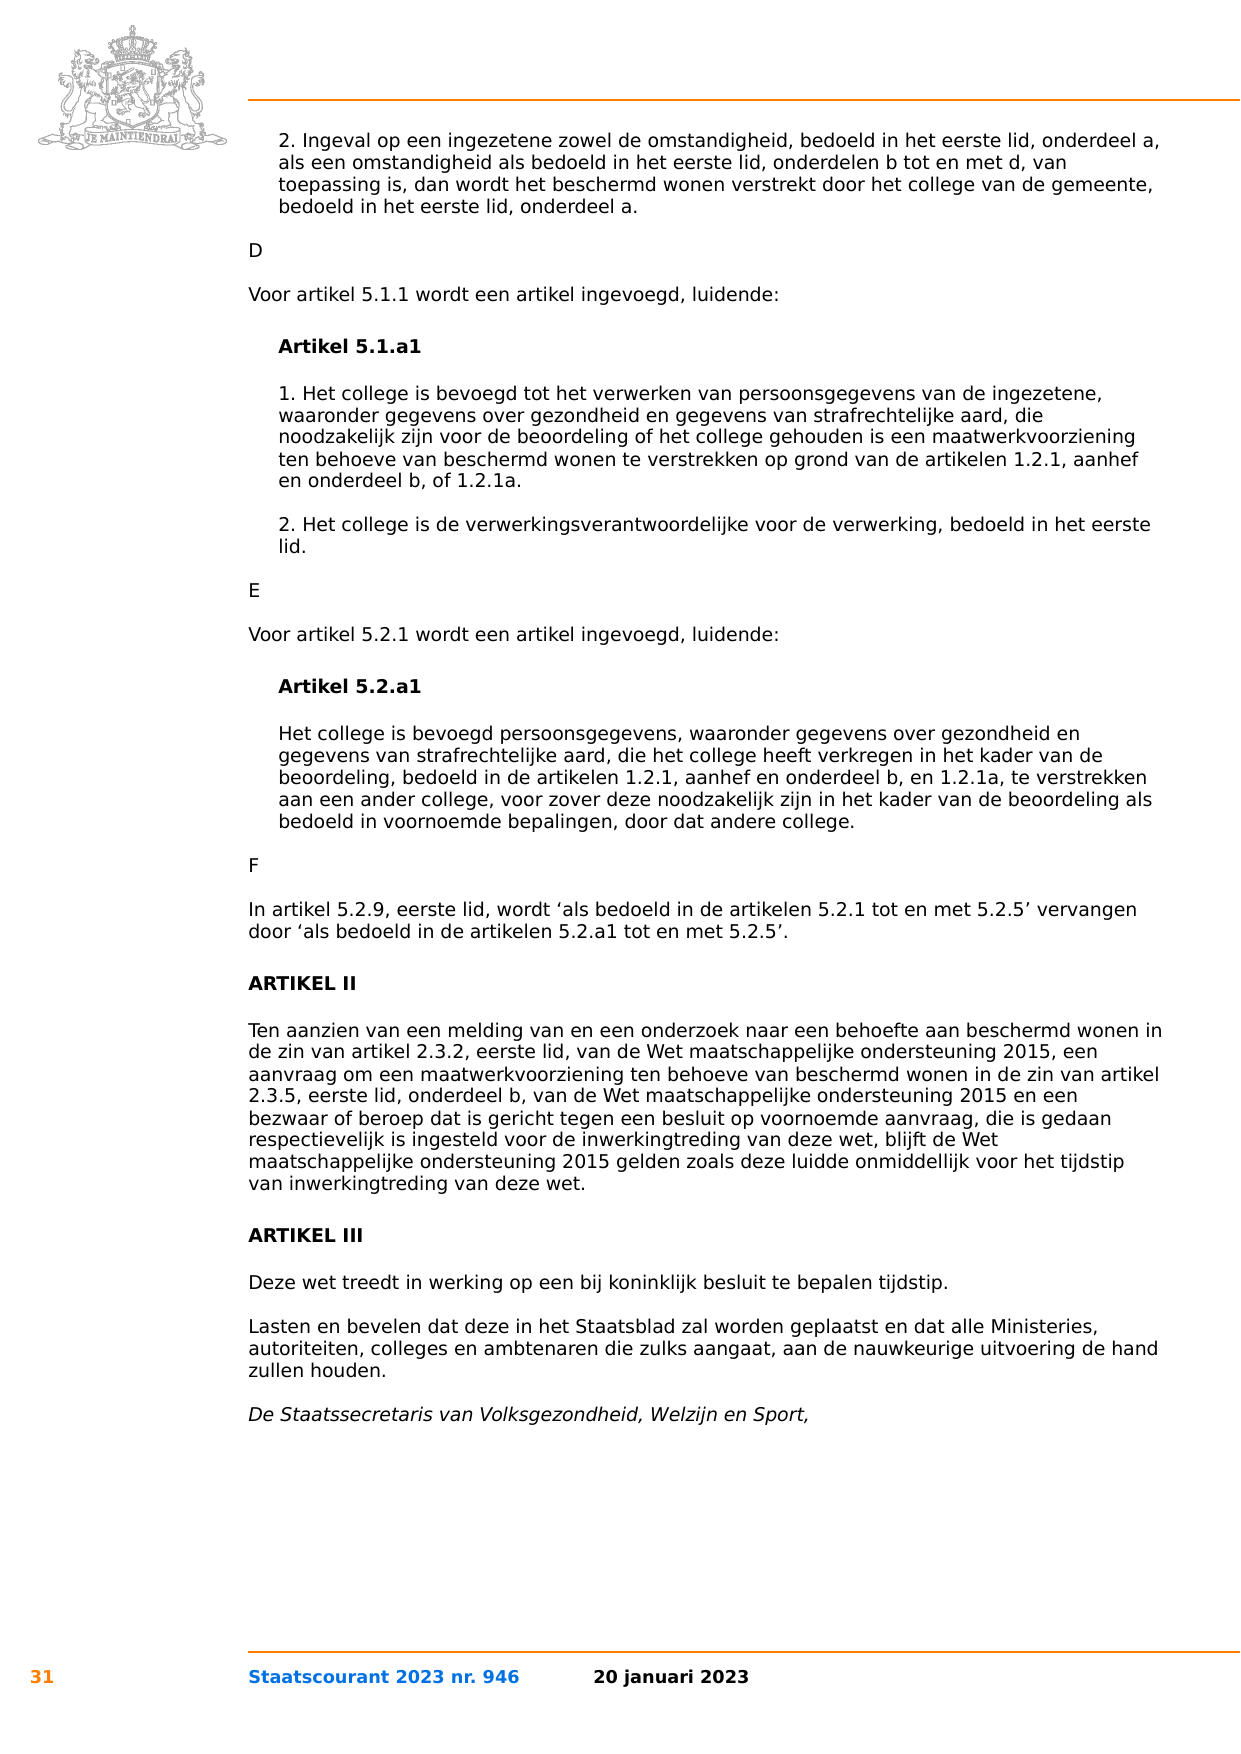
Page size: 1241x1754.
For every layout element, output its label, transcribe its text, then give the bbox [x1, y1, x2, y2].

picture [38, 25, 227, 150]
subtitle Artikel 5.1.a1 [278, 336, 1163, 357]
text Deze wet treedt in werking op een bij koninklijk besluit te bepalen tijdstip. [248, 1272, 1163, 1294]
text F [248, 855, 1163, 877]
text Ten aanzien van een melding van en een onderzoek naar een behoefte aan beschermd wonen in de zin van artikel 2.3.2, eerste lid, van de Wet maatschappelijke ondersteuning 2015, een aanvraag om een maatwerkvoorziening ten behoeve van beschermd wonen in de zin van artikel 2.3.5, eerste lid, onderdeel b, van de Wet maatschappelijke ondersteuning 2015 en een bezwaar of beroep dat is gericht tegen een besluit op voornoemde aanvraag, die is gedaan respectievelijk is ingesteld voor de inwerkingtreding van deze wet, blijft de Wet maatschappelijke ondersteuning 2015 gelden zoals deze luidde onmiddellijk voor het tijdstip van inwerkingtreding van deze wet. [248, 1019, 1163, 1195]
text Het college is bevoegd persoonsgegevens, waaronder gegevens over gezondheid en gegevens van strafrechtelijke aard, die het college heeft verkregen in het kader van de beoordeling, bedoeld in de artikelen 1.2.1, aanhef en onderdeel b, en 1.2.1a, te verstrekken aan een ander college, voor zover deze noodzakelijk zijn in het kader van de beoordeling als bedoeld in voornoemde bepalingen, door dat andere college. [278, 723, 1163, 833]
text Voor artikel 5.2.1 wordt een artikel ingevoegd, luidende: [248, 624, 1163, 646]
subtitle ARTIKEL III [248, 1225, 1163, 1247]
text De Staatssecretaris van Volksgezondheid, Welzijn en Sport, [248, 1404, 1163, 1426]
text In artikel 5.2.9, eerste lid, wordt ‘als bedoeld in de artikelen 5.2.1 tot en met 5.2.5’ vervangen door ‘als bedoeld in de artikelen 5.2.a1 tot en met 5.2.5’. [248, 898, 1163, 942]
text 2. Ingeval op een ingezetene zowel de omstandigheid, bedoeld in het eerste lid, onderdeel a, als een omstandigheid als bedoeld in het eerste lid, onderdelen b tot en met d, van toepassing is, dan wordt het beschermd wonen verstrekt door het college van de gemeente, bedoeld in het eerste lid, onderdeel a. [278, 130, 1163, 218]
subtitle Artikel 5.2.a1 [278, 676, 1163, 698]
text 1. Het college is bevoegd tot het verwerken van persoonsgegevens van de ingezetene, waaronder gegevens over gezondheid en gegevens van strafrechtelijke aard, die noodzakelijk zijn voor de beoordeling of het college gehouden is een maatwerkvoorziening ten behoeve van beschermd wonen te verstrekken op grond van de artikelen 1.2.1, aanhef en onderdeel b, of 1.2.1a. [278, 382, 1163, 492]
subtitle ARTIKEL II [248, 972, 1163, 994]
text D [248, 240, 1163, 262]
text E [248, 580, 1163, 602]
text 2. Het college is de verwerkingsverantwoordelijke voor de verwerking, bedoeld in het eerste lid. [278, 514, 1163, 558]
text Voor artikel 5.1.1 wordt een artikel ingevoegd, luidende: [248, 283, 1163, 306]
text Lasten en bevelen dat deze in het Staatsblad zal worden geplaatst en dat alle Ministeries, autoriteiten, colleges en ambtenaren die zulks aangaat, aan de nauwkeurige uitvoering de hand zullen houden. [248, 1316, 1163, 1382]
